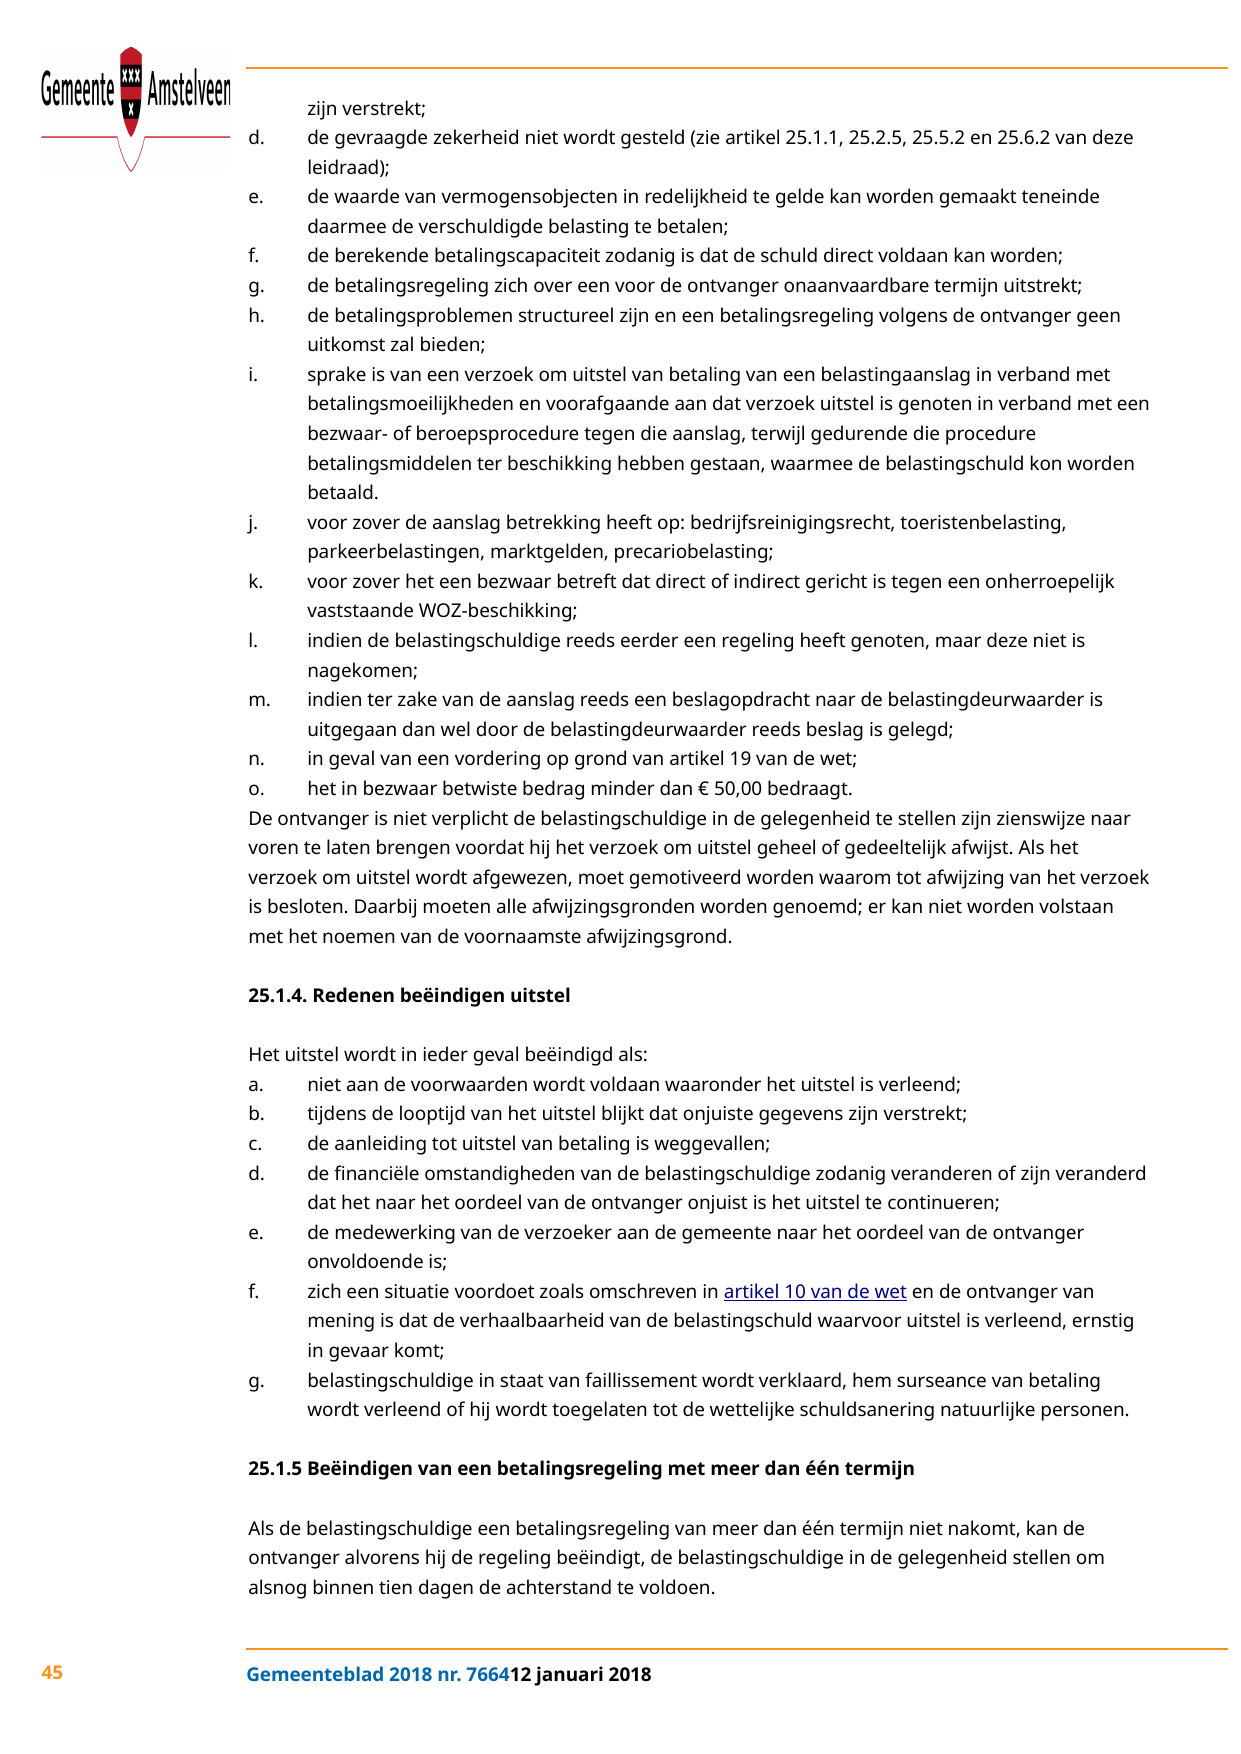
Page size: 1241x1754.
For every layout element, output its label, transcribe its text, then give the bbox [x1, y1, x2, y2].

list zijn verstrekt; [248, 95, 1152, 121]
list voor zover de aanslag betrekking heeft op: bedrijfsreinigingsrecht, toeristenbelasting, parkeerbelastingen, marktgelden, precariobelasting; [248, 509, 1152, 564]
list zich een situatie voordoet zoals omschreven in artikel 10 van de wet en de ontvanger van mening is dat de verhaalbaarheid van de belastingschuld waarvoor uitstel is verleend, ernstig in gevaar komt; [248, 1278, 1152, 1363]
text Het uitstel wordt in ieder geval beëindigd als: [248, 1041, 1152, 1067]
list de financiële omstandigheden van de belastingschuldige zodanig veranderen of zijn veranderd dat het naar het oordeel van de ontvanger onjuist is het uitstel te continueren; [248, 1160, 1152, 1215]
list de aanleiding tot uitstel van betaling is weggevallen; [248, 1130, 1152, 1156]
list de waarde van vermogensobjecten in redelijkheid te gelde kan worden gemaakt teneinde daarmee de verschuldigde belasting te betalen; [248, 183, 1152, 239]
text De ontvanger is niet verplicht de belastingschuldige in de gelegenheid te stellen zijn zienswijze naar voren te laten brengen voordat hij het verzoek om uitstel geheel of gedeeltelijk afwijst. Als het verzoek om uitstel wordt afgewezen, moet gemotiveerd worden waarom tot afwijzing van het verzoek is besloten. Daarbij moeten alle afwijzingsgronden worden genoemd; er kan niet worden volstaan met het noemen van de voornaamste afwijzingsgrond. [248, 805, 1152, 949]
picture [41, 47, 231, 172]
text 25.1.4. Redenen beëindigen uitstel [248, 982, 1152, 1008]
list voor zover het een bezwaar betreft dat direct of indirect gericht is tegen een onherroepelijk vaststaande WOZ-beschikking; [248, 568, 1152, 623]
list indien de belastingschuldige reeds eerder een regeling heeft genoten, maar deze niet is nagekomen; [248, 627, 1152, 683]
list de medewerking van de verzoeker aan de gemeente naar het oordeel van de ontvanger onvoldoende is; [248, 1219, 1152, 1274]
list sprake is van een verzoek om uitstel van betaling van een belastingaanslag in verband met betalingsmoeilijkheden en voorafgaande aan dat verzoek uitstel is genoten in verband met een bezwaar- of beroepsprocedure tegen die aanslag, terwijl gedurende die procedure betalingsmiddelen ter beschikking hebben gestaan, waarmee de belastingschuld kon worden betaald. [248, 361, 1152, 505]
list de betalingsregeling zich over een voor de ontvanger onaanvaardbare termijn uitstrekt; [248, 272, 1152, 298]
list de gevraagde zekerheid niet wordt gesteld (zie artikel 25.1.1, 25.2.5, 25.5.2 en 25.6.2 van deze leidraad); [248, 124, 1152, 180]
list belastingschuldige in staat van faillissement wordt verklaard, hem surseance van betaling wordt verleend of hij wordt toegelaten tot de wettelijke schuldsanering natuurlijke personen. [248, 1367, 1152, 1422]
list in geval van een vordering op grond van artikel 19 van de wet; [248, 746, 1152, 771]
list de berekende betalingscapaciteit zodanig is dat de schuld direct voldaan kan worden; [248, 243, 1152, 268]
text 25.1.5 Beëindigen van een betalingsregeling met meer dan één termijn [248, 1456, 1152, 1481]
list indien ter zake van de aanslag reeds een beslagopdracht naar de belastingdeurwaarder is uitgegaan dan wel door de belastingdeurwaarder reeds beslag is gelegd; [248, 686, 1152, 742]
list tijdens de looptijd van het uitstel blijkt dat onjuiste gegevens zijn verstrekt; [248, 1101, 1152, 1126]
text Als de belastingschuldige een betalingsregeling van meer dan één termijn niet nakomt, kan de ontvanger alvorens hij de regeling beëindigt, de belastingschuldige in de gelegenheid stellen om alsnog binnen tien dagen de achterstand te voldoen. [248, 1515, 1152, 1600]
list de betalingsproblemen structureel zijn en een betalingsregeling volgens de ontvanger geen uitkomst zal bieden; [248, 302, 1152, 357]
list het in bezwaar betwiste bedrag minder dan € 50,00 bedraagt. [248, 775, 1152, 801]
list niet aan de voorwaarden wordt voldaan waaronder het uitstel is verleend; [248, 1071, 1152, 1097]
